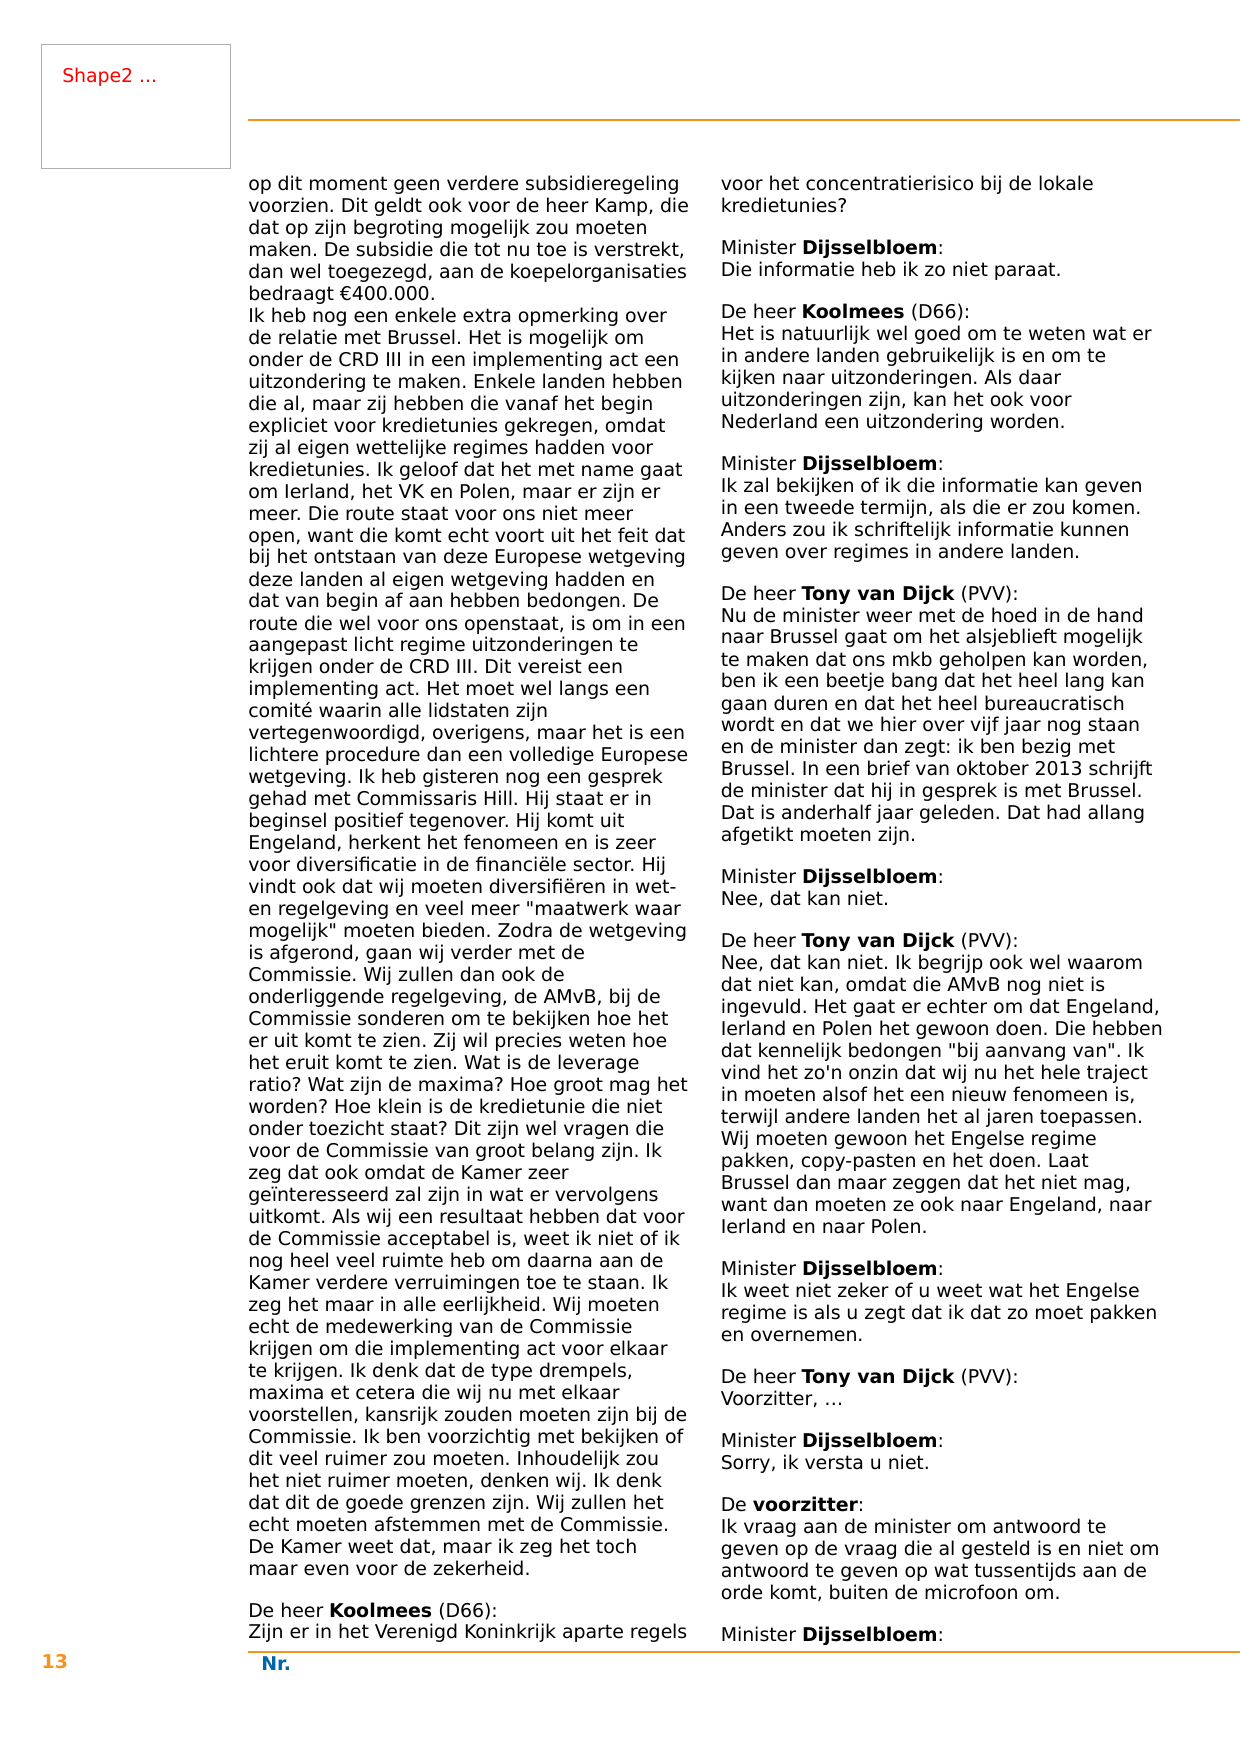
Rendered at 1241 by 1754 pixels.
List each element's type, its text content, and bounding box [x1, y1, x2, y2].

text Minister Dijsselbloem: [721, 1430, 1163, 1452]
text De voorzitter: [721, 1494, 1163, 1516]
text Ik vraag aan de minister om antwoord te geven op de vraag die al gesteld is en niet om antwoord te geven op wat tussentijds aan de orde komt, buiten de microfoon om. [721, 1516, 1163, 1604]
text De heer Koolmees (D66): [248, 1599, 691, 1621]
text De heer Tony van Dijck (PVV): [721, 582, 1163, 604]
text Minister Dijsselbloem: [721, 1258, 1163, 1280]
text De heer Tony van Dijck (PVV): [721, 930, 1163, 952]
text De heer Koolmees (D66): [721, 301, 1163, 323]
text Nee, dat kan niet. [721, 888, 1163, 910]
text Minister Dijsselbloem: [721, 866, 1163, 888]
text op dit moment geen verdere subsidieregeling voorzien. Dit geldt ook voor de heer Kamp, die dat op zijn begroting mogelijk zou moeten maken. De subsidie die tot nu toe is verstrekt, dan wel toegezegd, aan de koepelorganisaties bedraagt €400.000. [248, 173, 691, 305]
text Nee, dat kan niet. Ik begrijp ook wel waarom dat niet kan, omdat die AMvB nog niet is ingevuld. Het gaat er echter om dat Engeland, Ierland en Polen het gewoon doen. Die hebben dat kennelijk bedongen "bij aanvang van". Ik vind het zo'n onzin dat wij nu het hele traject in moeten alsof het een nieuw fenomeen is, terwijl andere landen het al jaren toepassen. Wij moeten gewoon het Engelse regime pakken, copy-pasten en het doen. Laat Brussel dan maar zeggen dat het niet mag, want dan moeten ze ook naar Engeland, naar Ierland en naar Polen. [721, 952, 1163, 1238]
text Minister Dijsselbloem: [721, 1624, 1163, 1646]
text Minister Dijsselbloem: [721, 237, 1163, 259]
text Sorry, ik versta u niet. [721, 1452, 1163, 1474]
text Zijn er in het Verenigd Koninkrijk aparte regels [248, 1621, 691, 1643]
text voor het concentratierisico bij de lokale kredietunies? [721, 173, 1163, 217]
text Nu de minister weer met de hoed in de hand naar Brussel gaat om het alsjeblieft mogelijk te maken dat ons mkb geholpen kan worden, ben ik een beetje bang dat het heel lang kan gaan duren en dat het heel bureaucratisch wordt en dat we hier over vijf jaar nog staan en de minister dan zegt: ik ben bezig met Brussel. In een brief van oktober 2013 schrijft de minister dat hij in gesprek is met Brussel. Dat is anderhalf jaar geleden. Dat had allang afgetikt moeten zijn. [721, 604, 1163, 846]
text Die informatie heb ik zo niet paraat. [721, 259, 1163, 281]
text Minister Dijsselbloem: [721, 453, 1163, 474]
text Het is natuurlijk wel goed om te weten wat er in andere landen gebruikelijk is en om te kijken naar uitzonderingen. Als daar uitzonderingen zijn, kan het ook voor Nederland een uitzondering worden. [721, 323, 1163, 433]
text Ik zal bekijken of ik die informatie kan geven in een tweede termijn, als die er zou komen. Anders zou ik schriftelijk informatie kunnen geven over regimes in andere landen. [721, 474, 1163, 562]
text De heer Tony van Dijck (PVV): [721, 1366, 1163, 1388]
text Ik weet niet zeker of u weet wat het Engelse regime is als u zegt dat ik dat zo moet pakken en overnemen. [721, 1280, 1163, 1346]
text Ik heb nog een enkele extra opmerking over de relatie met Brussel. Het is mogelijk om onder de CRD III in een implementing act een uitzondering te maken. Enkele landen hebben die al, maar zij hebben die vanaf het begin expliciet voor kredietunies gekregen, omdat zij al eigen wettelijke regimes hadden voor kredietunies. Ik geloof dat het met name gaat om Ierland, het VK en Polen, maar er zijn er meer. Die route staat voor ons niet meer open, want die komt echt voort uit het feit dat bij het ontstaan van deze Europese wetgeving deze landen al eigen wetgeving hadden en dat van begin af aan hebben bedongen. De route die wel voor ons openstaat, is om in een aangepast licht regime uitzonderingen te krijgen onder de CRD III. Dit vereist een implementing act. Het moet wel langs een comité waarin alle lidstaten zijn vertegenwoordigd, overigens, maar het is een lichtere procedure dan een volledige Europese wetgeving. Ik heb gisteren nog een gesprek gehad met Commissaris Hill. Hij staat er in beginsel positief tegenover. Hij komt uit Engeland, herkent het fenomeen en is zeer voor diversificatie in de financiële sector. Hij vindt ook dat wij moeten diversifiëren in wet- en regelgeving en veel meer "maatwerk waar mogelijk" moeten bieden. Zodra de wetgeving is afgerond, gaan wij verder met de Commissie. Wij zullen dan ook de onderliggende regelgeving, de AMvB, bij de Commissie sonderen om te bekijken hoe het er uit komt te zien. Zij wil precies weten hoe het eruit komt te zien. Wat is de leverage ratio? Wat zijn de maxima? Hoe groot mag het worden? Hoe klein is de kredietunie die niet onder toezicht staat? Dit zijn wel vragen die voor de Commissie van groot belang zijn. Ik zeg dat ook omdat de Kamer zeer geïnteresseerd zal zijn in wat er vervolgens uitkomt. Als wij een resultaat hebben dat voor de Commissie acceptabel is, weet ik niet of ik nog heel veel ruimte heb om daarna aan de Kamer verdere verruimingen toe te staan. Ik zeg het maar in alle eerlijkheid. Wij moeten echt de medewerking van de Commissie krijgen om die implementing act voor elkaar te krijgen. Ik denk dat de type drempels, maxima et cetera die wij nu met elkaar voorstellen, kansrijk zouden moeten zijn bij de Commissie. Ik ben voorzichtig met bekijken of dit veel ruimer zou moeten. Inhoudelijk zou het niet ruimer moeten, denken wij. Ik denk dat dit de goede grenzen zijn. Wij zullen het echt moeten afstemmen met de Commissie. De Kamer weet dat, maar ik zeg het toch maar even voor de zekerheid. [248, 305, 691, 1579]
text Voorzitter, … [721, 1388, 1163, 1410]
